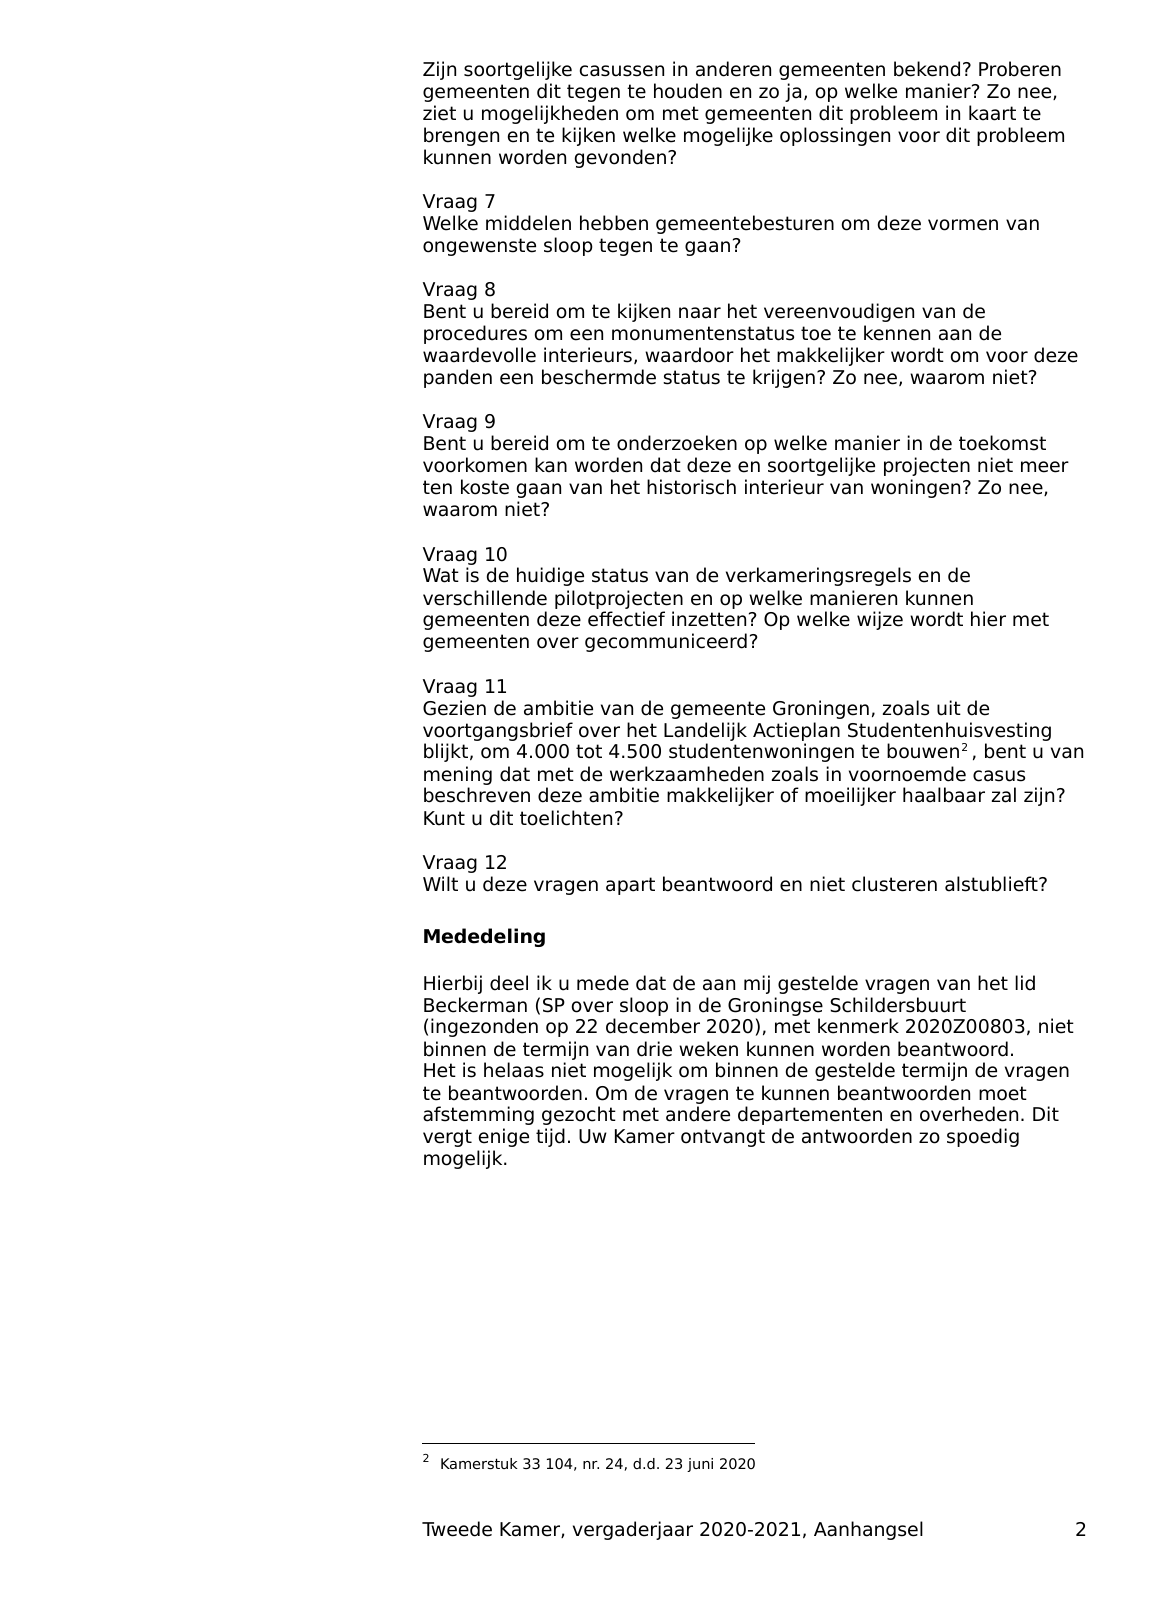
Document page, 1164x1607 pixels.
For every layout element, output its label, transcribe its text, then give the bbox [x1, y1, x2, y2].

text Hierbij deel ik u mede dat de aan mij gestelde vragen van het lid Beckerman (SP over sloop in de Groningse Schildersbuurt (ingezonden op 22 december 2020), met kenmerk 2020Z00803, niet binnen de termijn van drie weken kunnen worden beantwoord. [422, 972, 1087, 1060]
text Welke middelen hebben gemeentebesturen om deze vormen van ongewenste sloop tegen te gaan? [422, 213, 1087, 257]
subtitle Mededeling [422, 926, 1087, 947]
text Kamerstuk 33 104, nr. 24, d.d. 23 juni 2020 [422, 1452, 1087, 1474]
text Vraag 9 [422, 411, 1087, 433]
text Bent u bereid om te onderzoeken op welke manier in de toekomst voorkomen kan worden dat deze en soortgelijke projecten niet meer ten koste gaan van het historisch interieur van woningen? Zo nee, waarom niet? [422, 433, 1087, 521]
text Wat is de huidige status van de verkameringsregels en de verschillende pilotprojecten en op welke manieren kunnen gemeenten deze effectief inzetten? Op welke wijze wordt hier met gemeenten over gecommuniceerd? [422, 565, 1087, 653]
text Het is helaas niet mogelijk om binnen de gestelde termijn de vragen te beantwoorden. Om de vragen te kunnen beantwoorden moet afstemming gezocht met andere departementen en overheden. Dit vergt enige tijd. Uw Kamer ontvangt de antwoorden zo spoedig mogelijk. [422, 1060, 1087, 1170]
text Vraag 11 [422, 676, 1087, 697]
text Vraag 10 [422, 543, 1087, 565]
text Bent u bereid om te kijken naar het vereenvoudigen van de procedures om een monumentenstatus toe te kennen aan de waardevolle interieurs, waardoor het makkelijker wordt om voor deze panden een beschermde status te krijgen? Zo nee, waarom niet? [422, 301, 1087, 389]
text Vraag 12 [422, 852, 1087, 873]
text Wilt u deze vragen apart beantwoord en niet clusteren alstublieft? [422, 873, 1087, 896]
text Gezien de ambitie van de gemeente Groningen, zoals uit de voortgangsbrief over het Landelijk Actieplan Studentenhuisvesting blijkt, om 4.000 tot 4.500 studentenwoningen te bouwen, bent u van mening dat met de werkzaamheden zoals in voornoemde casus beschreven deze ambitie makkelijker of moeilijker haalbaar zal zijn? Kunt u dit toelichten? [422, 697, 1087, 829]
text Zijn soortgelijke casussen in anderen gemeenten bekend? Proberen gemeenten dit tegen te houden en zo ja, op welke manier? Zo nee, ziet u mogelijkheden om met gemeenten dit probleem in kaart te brengen en te kijken welke mogelijke oplossingen voor dit probleem kunnen worden gevonden? [422, 59, 1087, 169]
text Vraag 8 [422, 279, 1087, 301]
text Vraag 7 [422, 191, 1087, 213]
